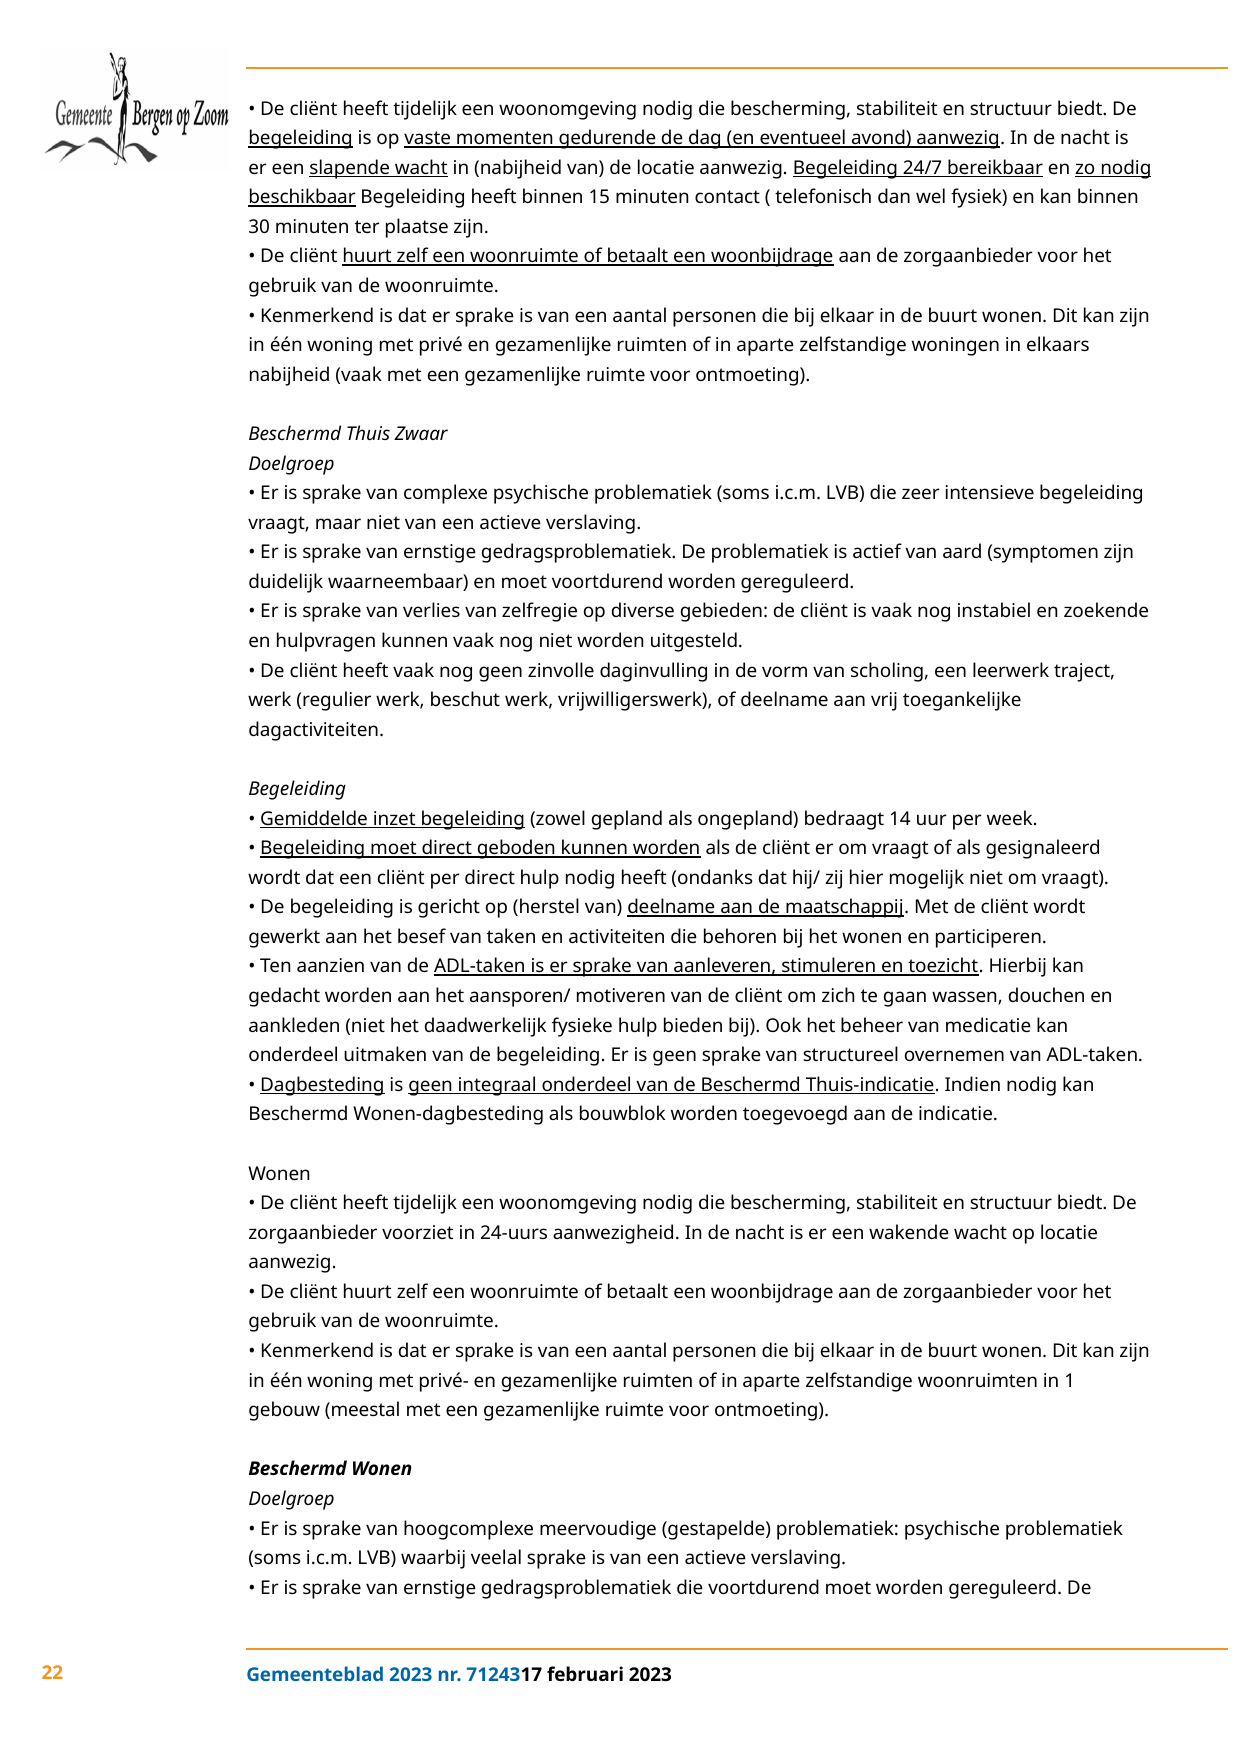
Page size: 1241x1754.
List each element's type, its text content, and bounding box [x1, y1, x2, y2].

text • De begeleiding is gericht op (herstel van) deelname aan de maatschappij. Met de cliënt wordt gewerkt aan het besef van taken en activiteiten die behoren bij het wonen en participeren. [248, 893, 1152, 949]
text • Er is sprake van verlies van zelfregie op diverse gebieden: de cliënt is vaak nog instabiel en zoekende en hulpvragen kunnen vaak nog niet worden uitgesteld. [248, 598, 1152, 653]
text Beschermd Thuis Zwaar [248, 420, 1152, 446]
text • De cliënt heeft tijdelijk een woonomgeving nodig die bescherming, stabiliteit en structuur biedt. De begeleiding is op vaste momenten gedurende de dag (en eventueel avond) aanwezig. In de nacht is er een slapende wacht in (nabijheid van) de locatie aanwezig. Begeleiding 24/7 bereikbaar en zo nodig beschikbaar Begeleiding heeft binnen 15 minuten contact ( telefonisch dan wel fysiek) en kan binnen 30 minuten ter plaatse zijn. [248, 95, 1152, 239]
text • Er is sprake van ernstige gedragsproblematiek. De problematiek is actief van aard (symptomen zijn duidelijk waarneembaar) en moet voortdurend worden gereguleerd. [248, 538, 1152, 594]
text • Dagbesteding is geen integraal onderdeel van de Beschermd Thuis-indicatie. Indien nodig kan Beschermd Wonen-dagbesteding als bouwblok worden toegevoegd aan de indicatie. [248, 1071, 1152, 1126]
picture [41, 47, 231, 172]
text • Ten aanzien van de ADL-taken is er sprake van aanleveren, stimuleren en toezicht. Hierbij kan gedacht worden aan het aansporen/ motiveren van de cliënt om zich te gaan wassen, douchen en aankleden (niet het daadwerkelijk fysieke hulp bieden bij). Ook het beheer van medicatie kan onderdeel uitmaken van de begeleiding. Er is geen sprake van structureel overnemen van ADL-taken. [248, 953, 1152, 1067]
text • De cliënt huurt zelf een woonruimte of betaalt een woonbijdrage aan de zorgaanbieder voor het gebruik van de woonruimte. [248, 243, 1152, 298]
text • De cliënt huurt zelf een woonruimte of betaalt een woonbijdrage aan de zorgaanbieder voor het gebruik van de woonruimte. [248, 1278, 1152, 1333]
text • Begeleiding moet direct geboden kunnen worden als de cliënt er om vraagt of als gesignaleerd wordt dat een cliënt per direct hulp nodig heeft (ondanks dat hij/ zij hier mogelijk niet om vraagt). [248, 834, 1152, 890]
text Doelgroep [248, 1485, 1152, 1511]
text Doelgroep [248, 450, 1152, 476]
text Begeleiding [248, 775, 1152, 801]
text • Er is sprake van complexe psychische problematiek (soms i.c.m. LVB) die zeer intensieve begeleiding vraagt, maar niet van een actieve verslaving. [248, 479, 1152, 535]
text • Gemiddelde inzet begeleiding (zowel gepland als ongepland) bedraagt 14 uur per week. [248, 805, 1152, 831]
text • Er is sprake van ernstige gedragsproblematiek die voortdurend moet worden gereguleerd. De [248, 1574, 1152, 1600]
text • Er is sprake van hoogcomplexe meervoudige (gestapelde) problematiek: psychische problematiek (soms i.c.m. LVB) waarbij veelal sprake is van een actieve verslaving. [248, 1515, 1152, 1570]
text • De cliënt heeft tijdelijk een woonomgeving nodig die bescherming, stabiliteit en structuur biedt. De zorgaanbieder voorziet in 24-uurs aanwezigheid. In de nacht is er een wakende wacht op locatie aanwezig. [248, 1189, 1152, 1274]
text • De cliënt heeft vaak nog geen zinvolle daginvulling in de vorm van scholing, een leerwerk traject, werk (regulier werk, beschut werk, vrijwilligerswerk), of deelname aan vrij toegankelijke dagactiviteiten. [248, 657, 1152, 742]
text Beschermd Wonen [248, 1456, 1152, 1481]
text • Kenmerkend is dat er sprake is van een aantal personen die bij elkaar in de buurt wonen. Dit kan zijn in één woning met privé- en gezamenlijke ruimten of in aparte zelfstandige woonruimten in 1 gebouw (meestal met een gezamenlijke ruimte voor ontmoeting). [248, 1337, 1152, 1422]
text Wonen [248, 1160, 1152, 1186]
text • Kenmerkend is dat er sprake is van een aantal personen die bij elkaar in de buurt wonen. Dit kan zijn in één woning met privé en gezamenlijke ruimten of in aparte zelfstandige woningen in elkaars nabijheid (vaak met een gezamenlijke ruimte voor ontmoeting). [248, 302, 1152, 387]
